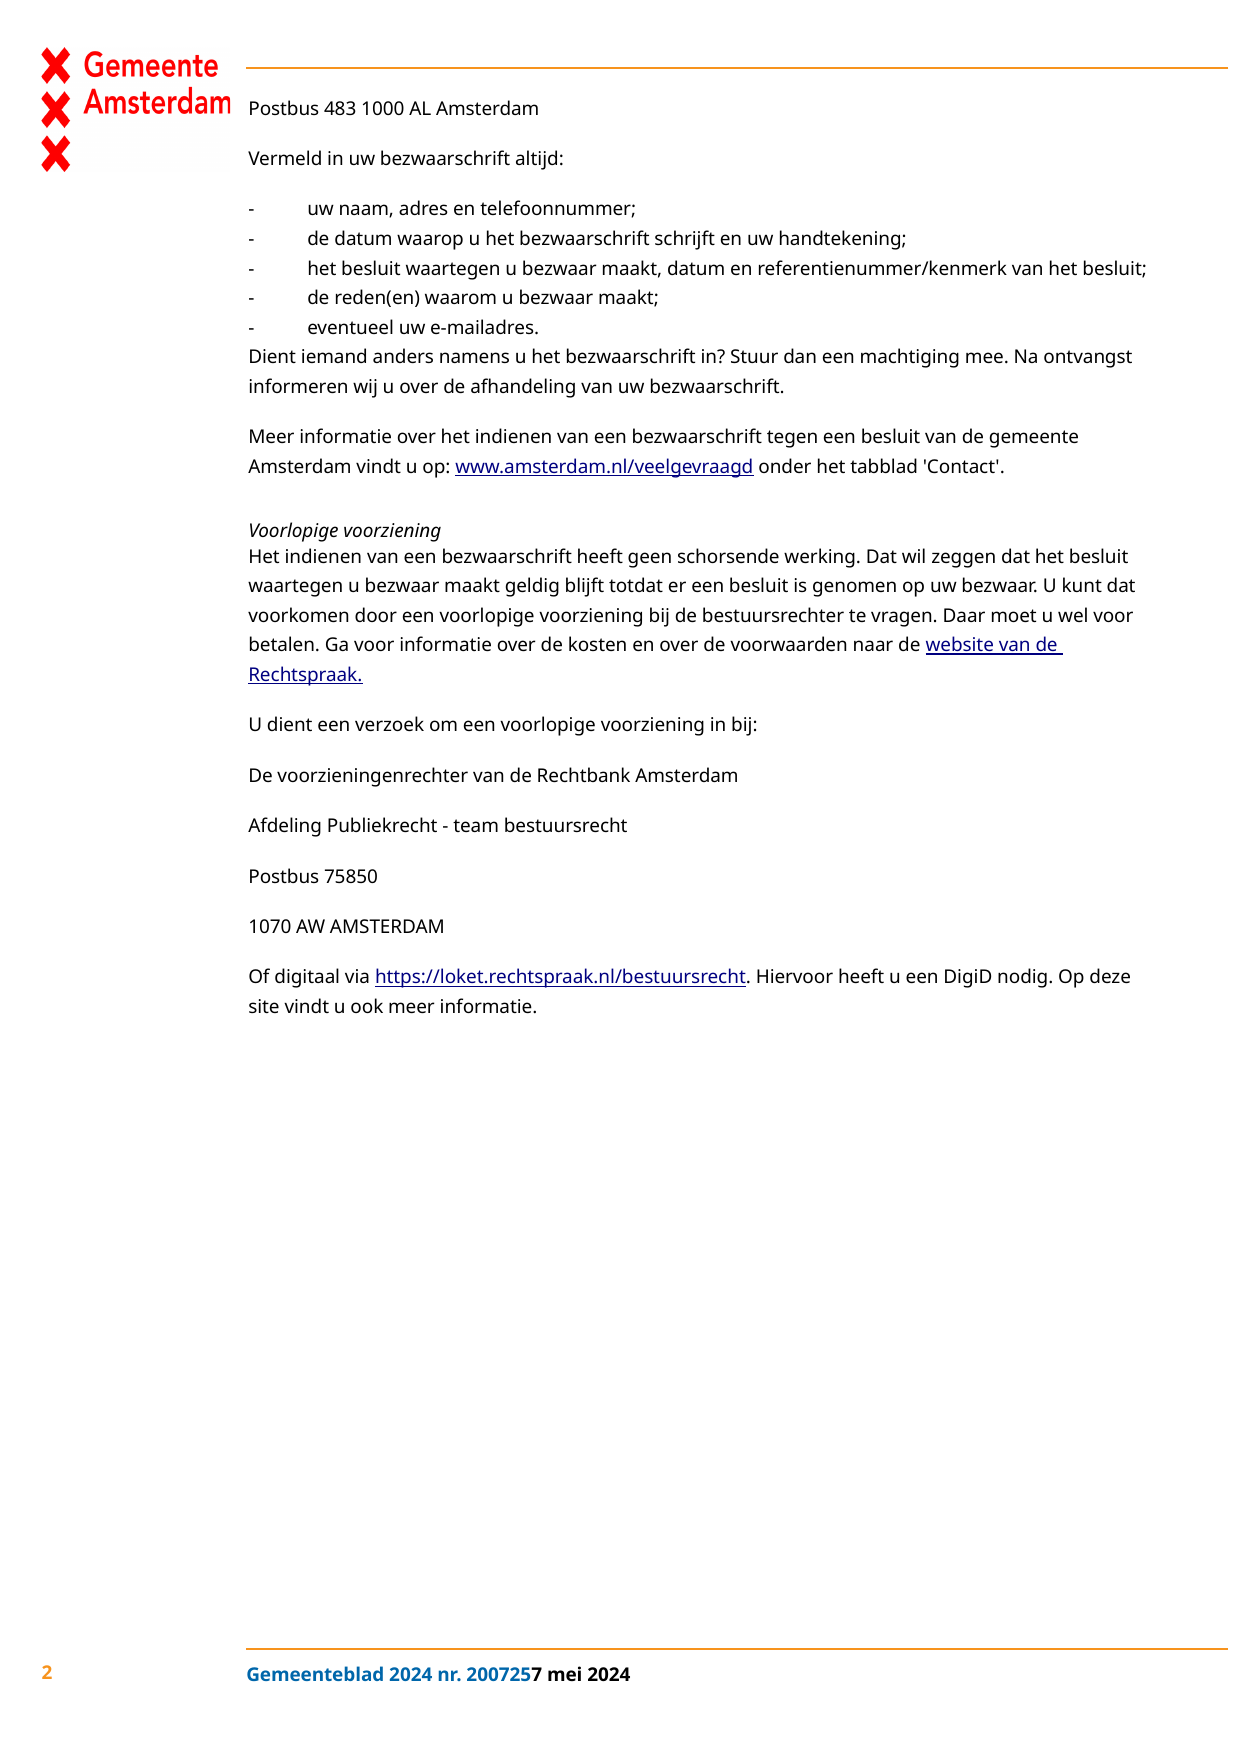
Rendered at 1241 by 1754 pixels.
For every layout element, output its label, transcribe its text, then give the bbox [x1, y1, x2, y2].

picture [41, 47, 231, 172]
text Postbus 483 1000 AL Amsterdam [248, 95, 1152, 121]
list de reden(en) waarom u bezwaar maakt; [248, 284, 1152, 310]
list het besluit waartegen u bezwaar maakt, datum en referentienummer/kenmerk van het besluit; [248, 255, 1152, 281]
list eventueel uw e-mailadres. [248, 314, 1152, 340]
text 1070 AW AMSTERDAM [248, 913, 1152, 939]
text Afdeling Publiekrecht - team bestuursrecht [248, 812, 1152, 838]
list de datum waarop u het bezwaarschrift schrijft en uw handtekening; [248, 225, 1152, 251]
list uw naam, adres en telefoonnummer; [248, 196, 1152, 221]
text Vermeld in uw bezwaarschrift altijd: [248, 145, 1152, 171]
text Of digitaal via https://loket.rechtspraak.nl/bestuursrecht. Hiervoor heeft u een DigiD nodig. Op deze site vindt u ook meer informatie. [248, 964, 1152, 1019]
text Meer informatie over het indienen van een bezwaarschrift tegen een besluit van de gemeente Amsterdam vindt u op: www.amsterdam.nl/veelgevraagd onder het tabblad 'Contact'. [248, 423, 1152, 479]
text Dient iemand anders namens u het bezwaarschrift in? Stuur dan een machtiging mee. Na ontvangst informeren wij u over de afhandeling van uw bezwaarschrift. [248, 343, 1152, 399]
text Het indienen van een bezwaarschrift heeft geen schorsende werking. Dat wil zeggen dat het besluit waartegen u bezwaar maakt geldig blijft totdat er een besluit is genomen op uw bezwaar. U kunt dat voorkomen door een voorlopige voorziening bij de bestuursrechter te vragen. Daar moet u wel voor betalen. Ga voor informatie over de kosten en over de voorwaarden naar de website van de Rechtspraak. [248, 543, 1152, 687]
text De voorzieningenrechter van de Rechtbank Amsterdam [248, 762, 1152, 788]
text Voorlopige voorziening [248, 517, 1152, 543]
text Postbus 75850 [248, 863, 1152, 888]
text U dient een verzoek om een voorlopige voorziening in bij: [248, 712, 1152, 737]
